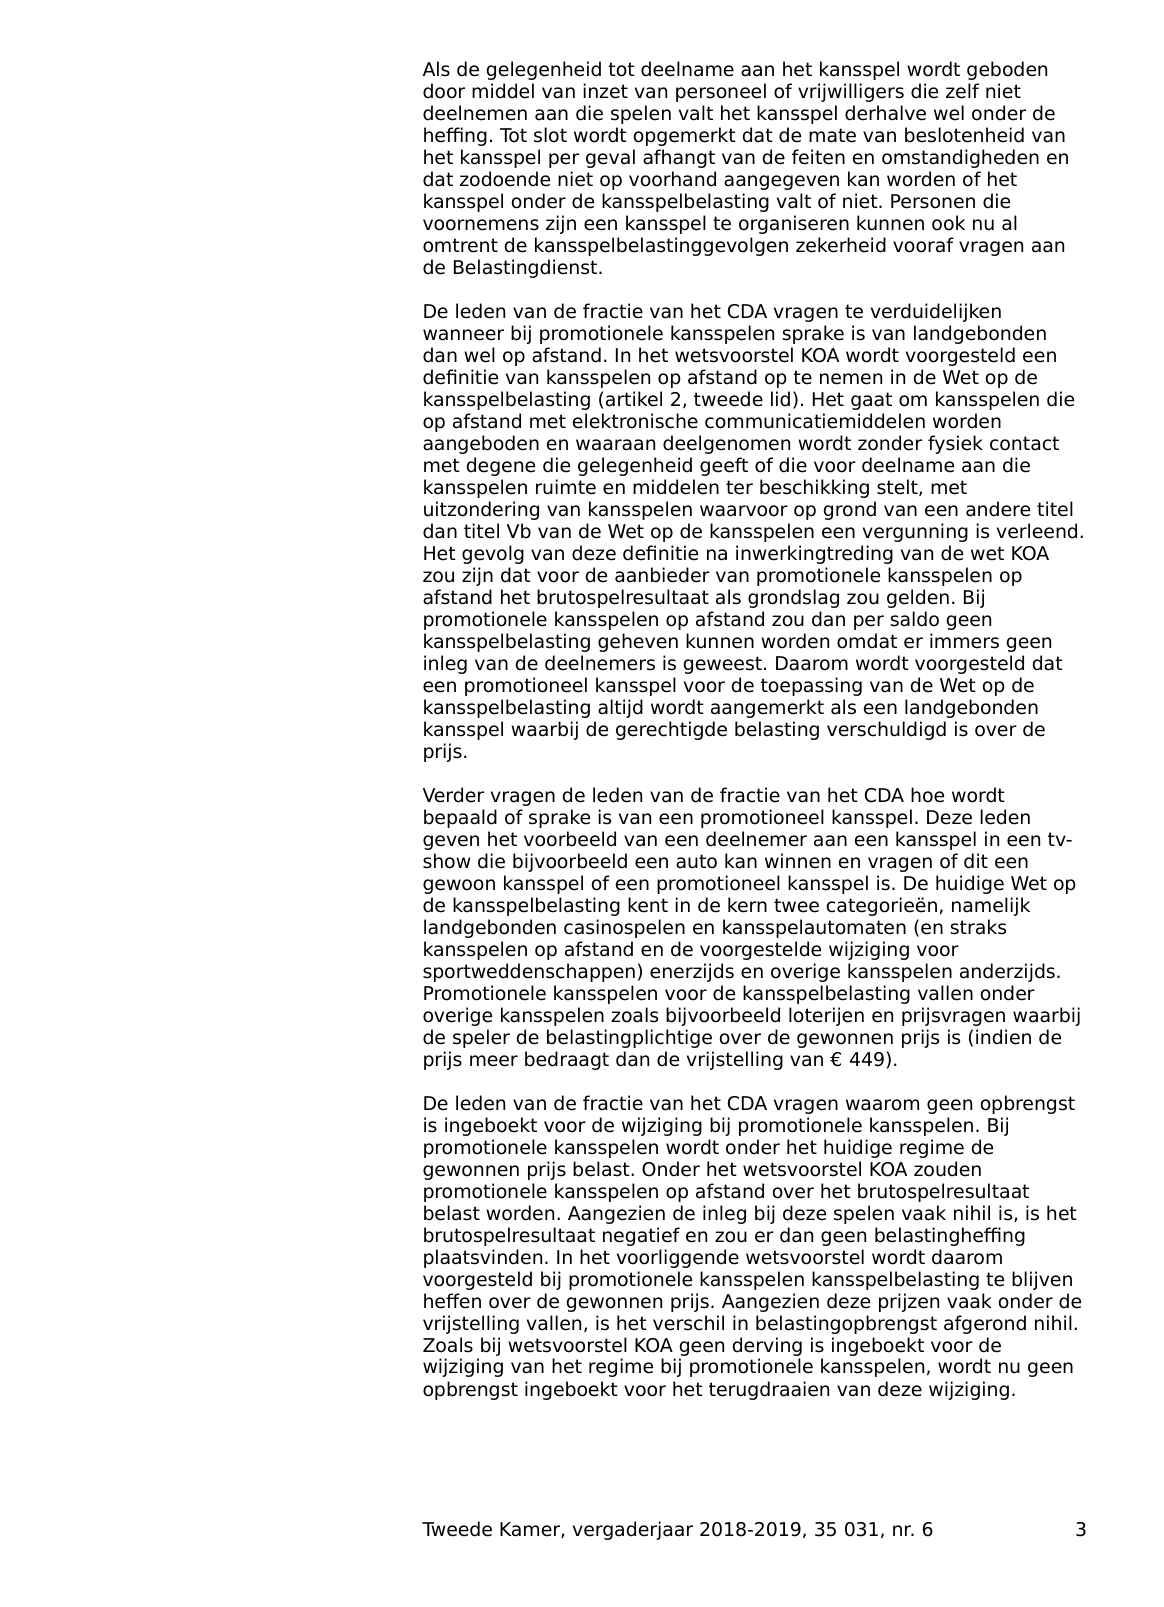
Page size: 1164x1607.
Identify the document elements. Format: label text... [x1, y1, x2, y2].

text De leden van de fractie van het CDA vragen waarom geen opbrengst is ingeboekt voor de wijziging bij promotionele kansspelen. Bij promotionele kansspelen wordt onder het huidige regime de gewonnen prijs belast. Onder het wetsvoorstel KOA zouden promotionele kansspelen op afstand over het brutospelresultaat belast worden. Aangezien de inleg bij deze spelen vaak nihil is, is het brutospelresultaat negatief en zou er dan geen belastingheffing plaatsvinden. In het voorliggende wetsvoorstel wordt daarom voorgesteld bij promotionele kansspelen kansspelbelasting te blijven heffen over de gewonnen prijs. Aangezien deze prijzen vaak onder de vrijstelling vallen, is het verschil in belastingopbrengst afgerond nihil. Zoals bij wetsvoorstel KOA geen derving is ingeboekt voor de wijziging van het regime bij promotionele kansspelen, wordt nu geen opbrengst ingeboekt voor het terugdraaien van deze wijziging. [422, 1093, 1087, 1400]
text De leden van de fractie van het CDA vragen te verduidelijken wanneer bij promotionele kansspelen sprake is van landgebonden dan wel op afstand. In het wetsvoorstel KOA wordt voorgesteld een definitie van kansspelen op afstand op te nemen in de Wet op de kansspelbelasting (artikel 2, tweede lid). Het gaat om kansspelen die op afstand met elektronische communicatiemiddelen worden aangeboden en waaraan deelgenomen wordt zonder fysiek contact met degene die gelegenheid geeft of die voor deelname aan die kansspelen ruimte en middelen ter beschikking stelt, met uitzondering van kansspelen waarvoor op grond van een andere titel dan titel Vb van de Wet op de kansspelen een vergunning is verleend. [422, 301, 1087, 543]
text Verder vragen de leden van de fractie van het CDA hoe wordt bepaald of sprake is van een promotioneel kansspel. Deze leden geven het voorbeeld van een deelnemer aan een kansspel in een tv-show die bijvoorbeeld een auto kan winnen en vragen of dit een gewoon kansspel of een promotioneel kansspel is. De huidige Wet op de kansspelbelasting kent in de kern twee categorieën, namelijk landgebonden casinospelen en kansspelautomaten (en straks kansspelen op afstand en de voorgestelde wijziging voor sportweddenschappen) enerzijds en overige kansspelen anderzijds. Promotionele kansspelen voor de kansspelbelasting vallen onder overige kansspelen zoals bijvoorbeeld loterijen en prijsvragen waarbij de speler de belastingplichtige over de gewonnen prijs is (indien de prijs meer bedraagt dan de vrijstelling van € 449). [422, 785, 1087, 1071]
text Als de gelegenheid tot deelname aan het kansspel wordt geboden door middel van inzet van personeel of vrijwilligers die zelf niet deelnemen aan die spelen valt het kansspel derhalve wel onder de heffing. Tot slot wordt opgemerkt dat de mate van beslotenheid van het kansspel per geval afhangt van de feiten en omstandigheden en dat zodoende niet op voorhand aangegeven kan worden of het kansspel onder de kansspelbelasting valt of niet. Personen die voornemens zijn een kansspel te organiseren kunnen ook nu al omtrent de kansspelbelastinggevolgen zekerheid vooraf vragen aan de Belastingdienst. [422, 59, 1087, 279]
text Het gevolg van deze definitie na inwerkingtreding van de wet KOA zou zijn dat voor de aanbieder van promotionele kansspelen op afstand het brutospelresultaat als grondslag zou gelden. Bij promotionele kansspelen op afstand zou dan per saldo geen kansspelbelasting geheven kunnen worden omdat er immers geen inleg van de deelnemers is geweest. Daarom wordt voorgesteld dat een promotioneel kansspel voor de toepassing van de Wet op de kansspelbelasting altijd wordt aangemerkt als een landgebonden kansspel waarbij de gerechtigde belasting verschuldigd is over de prijs. [422, 543, 1087, 763]
